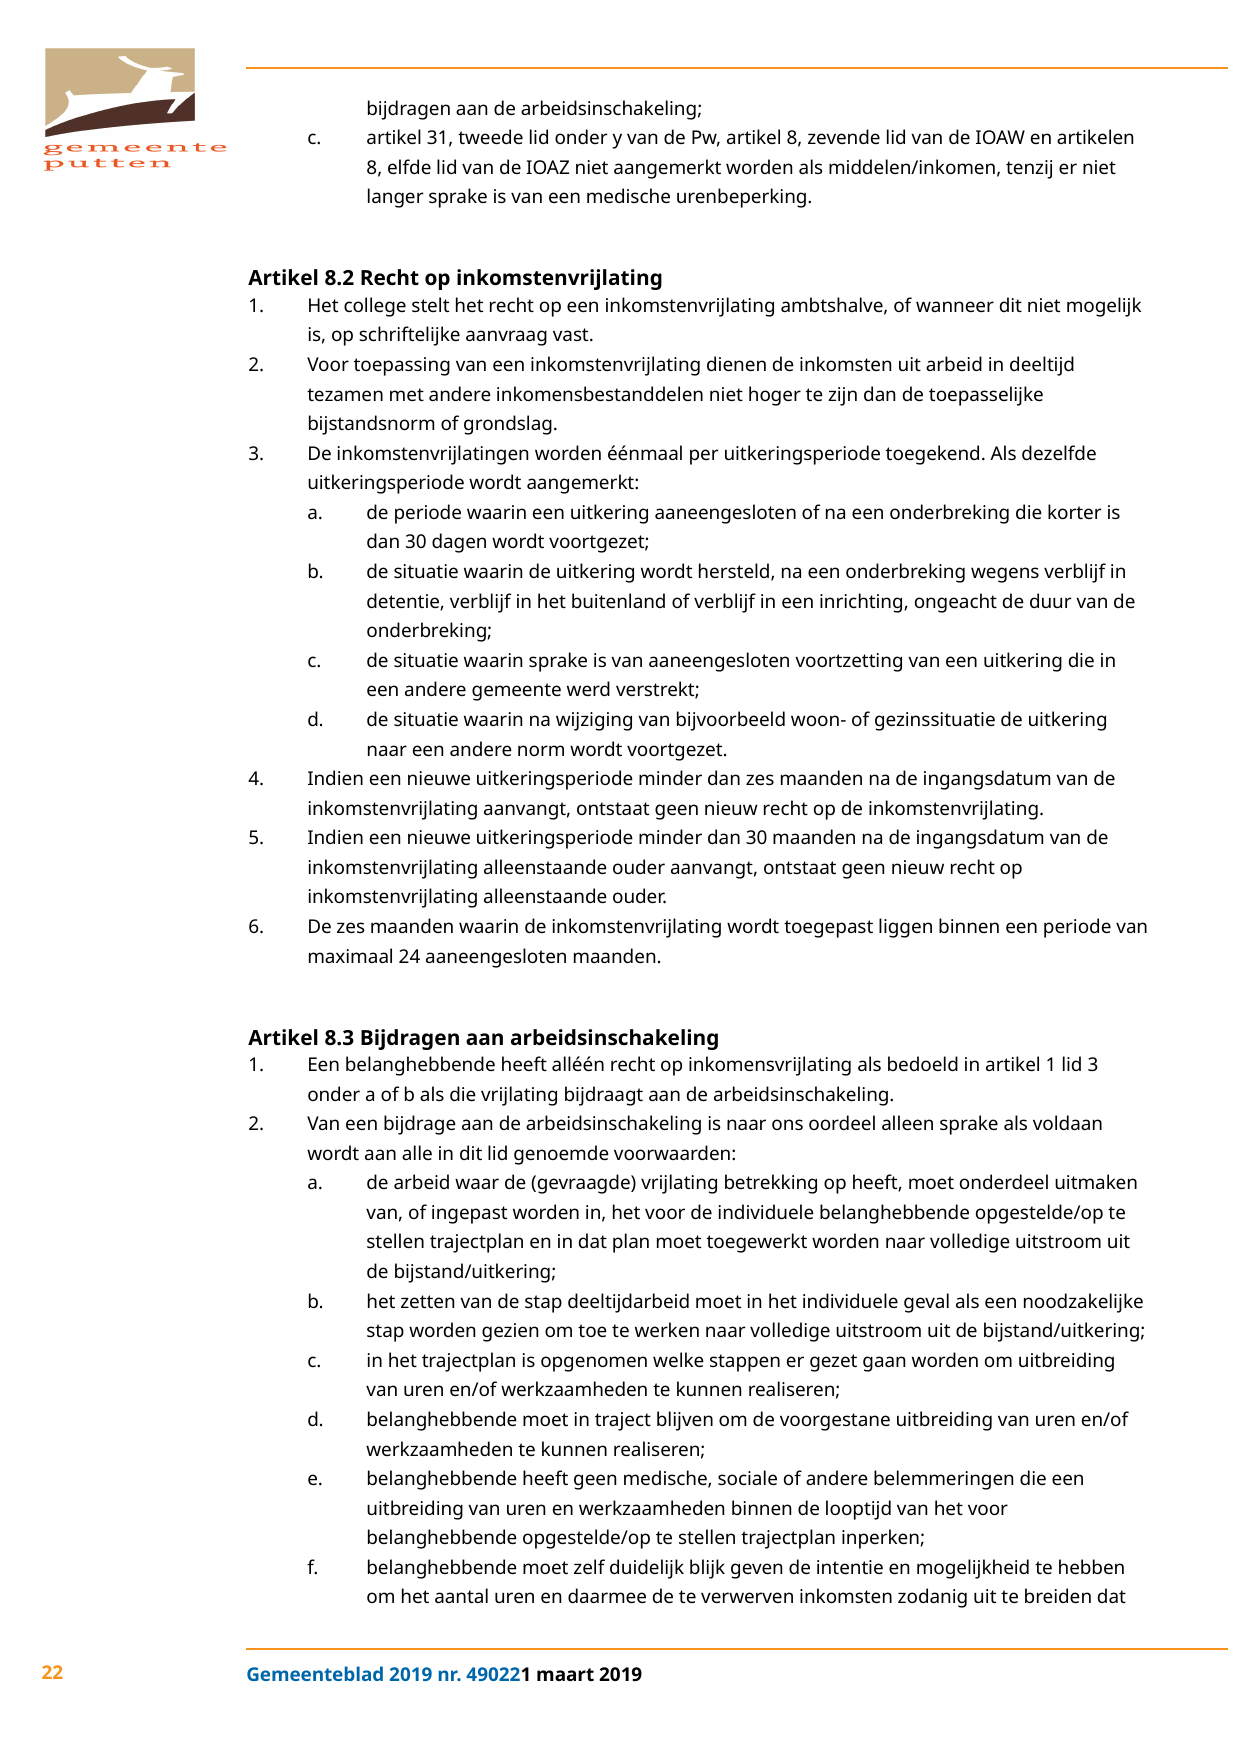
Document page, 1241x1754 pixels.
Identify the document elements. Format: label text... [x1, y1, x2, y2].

list De zes maanden waarin de inkomstenvrijlating wordt toegepast liggen binnen een periode van maximaal 24 aaneengesloten maanden. [248, 913, 1152, 968]
list Indien een nieuwe uitkeringsperiode minder dan 30 maanden na de ingangsdatum van de inkomstenvrijlating alleenstaande ouder aanvangt, ontstaat geen nieuw recht op inkomstenvrijlating alleenstaande ouder. [248, 824, 1152, 909]
list Een belanghebbende heeft alléén recht op inkomensvrijlating als bedoeld in artikel 1 lid 3 onder a of b als die vrijlating bijdraagt aan de arbeidsinschakeling. [248, 1051, 1152, 1107]
list in het trajectplan is opgenomen welke stappen er gezet gaan worden om uitbreiding van uren en/of werkzaamheden te kunnen realiseren; [307, 1347, 1152, 1402]
list belanghebbende heeft geen medische, sociale of andere belemmeringen die een uitbreiding van uren en werkzaamheden binnen de looptijd van het voor belanghebbende opgestelde/op te stellen trajectplan inperken; [307, 1465, 1152, 1550]
list Indien een nieuwe uitkeringsperiode minder dan zes maanden na de ingangsdatum van de inkomstenvrijlating aanvangt, ontstaat geen nieuw recht op de inkomstenvrijlating. [248, 765, 1152, 821]
list Het college stelt het recht op een inkomstenvrijlating ambtshalve, of wanneer dit niet mogelijk is, op schriftelijke aanvraag vast. [248, 292, 1152, 347]
list de situatie waarin sprake is van aaneengesloten voortzetting van een uitkering die in een andere gemeente werd verstrekt; [307, 647, 1152, 702]
list artikel 31, tweede lid onder y van de Pw, artikel 8, zevende lid van de IOAW en artikelen 8, elfde lid van de IOAZ niet aangemerkt worden als middelen/inkomen, tenzij er niet langer sprake is van een medische urenbeperking. [307, 124, 1152, 209]
list het zetten van de stap deeltijdarbeid moet in het individuele geval als een noodzakelijke stap worden gezien om toe te werken naar volledige uitstroom uit de bijstand/uitkering; [307, 1288, 1152, 1343]
list bijdragen aan de arbeidsinschakeling; [307, 95, 1152, 121]
list de arbeid waar de (gevraagde) vrijlating betrekking op heeft, moet onderdeel uitmaken van, of ingepast worden in, het voor de individuele belanghebbende opgestelde/op te stellen trajectplan en in dat plan moet toegewerkt worden naar volledige uitstroom uit de bijstand/uitkering; [307, 1169, 1152, 1284]
text Artikel 8.2 Recht op inkomstenvrijlating [248, 263, 1152, 292]
list Van een bijdrage aan de arbeidsinschakeling is naar ons oordeel alleen sprake als voldaan wordt aan alle in dit lid genoemde voorwaarden: [248, 1110, 1152, 1166]
text Artikel 8.3 Bijdragen aan arbeidsinschakeling [248, 1023, 1152, 1051]
list de situatie waarin de uitkering wordt hersteld, na een onderbreking wegens verblijf in detentie, verblijf in het buitenland of verblijf in een inrichting, ongeacht de duur van de onderbreking; [307, 558, 1152, 643]
list De inkomstenvrijlatingen worden éénmaal per uitkeringsperiode toegekend. Als dezelfde uitkeringsperiode wordt aangemerkt: [248, 440, 1152, 495]
list de periode waarin een uitkering aaneengesloten of na een onderbreking die korter is dan 30 dagen wordt voortgezet; [307, 499, 1152, 554]
list belanghebbende moet zelf duidelijk blijk geven de intentie en mogelijkheid te hebben om het aantal uren en daarmee de te verwerven inkomsten zodanig uit te breiden dat [307, 1554, 1152, 1609]
picture [41, 47, 231, 172]
list Voor toepassing van een inkomstenvrijlating dienen de inkomsten uit arbeid in deeltijd tezamen met andere inkomensbestanddelen niet hoger te zijn dan de toepasselijke bijstandsnorm of grondslag. [248, 351, 1152, 436]
list de situatie waarin na wijziging van bijvoorbeeld woon- of gezinssituatie de uitkering naar een andere norm wordt voortgezet. [307, 706, 1152, 761]
list belanghebbende moet in traject blijven om de voorgestane uitbreiding van uren en/of werkzaamheden te kunnen realiseren; [307, 1406, 1152, 1462]
